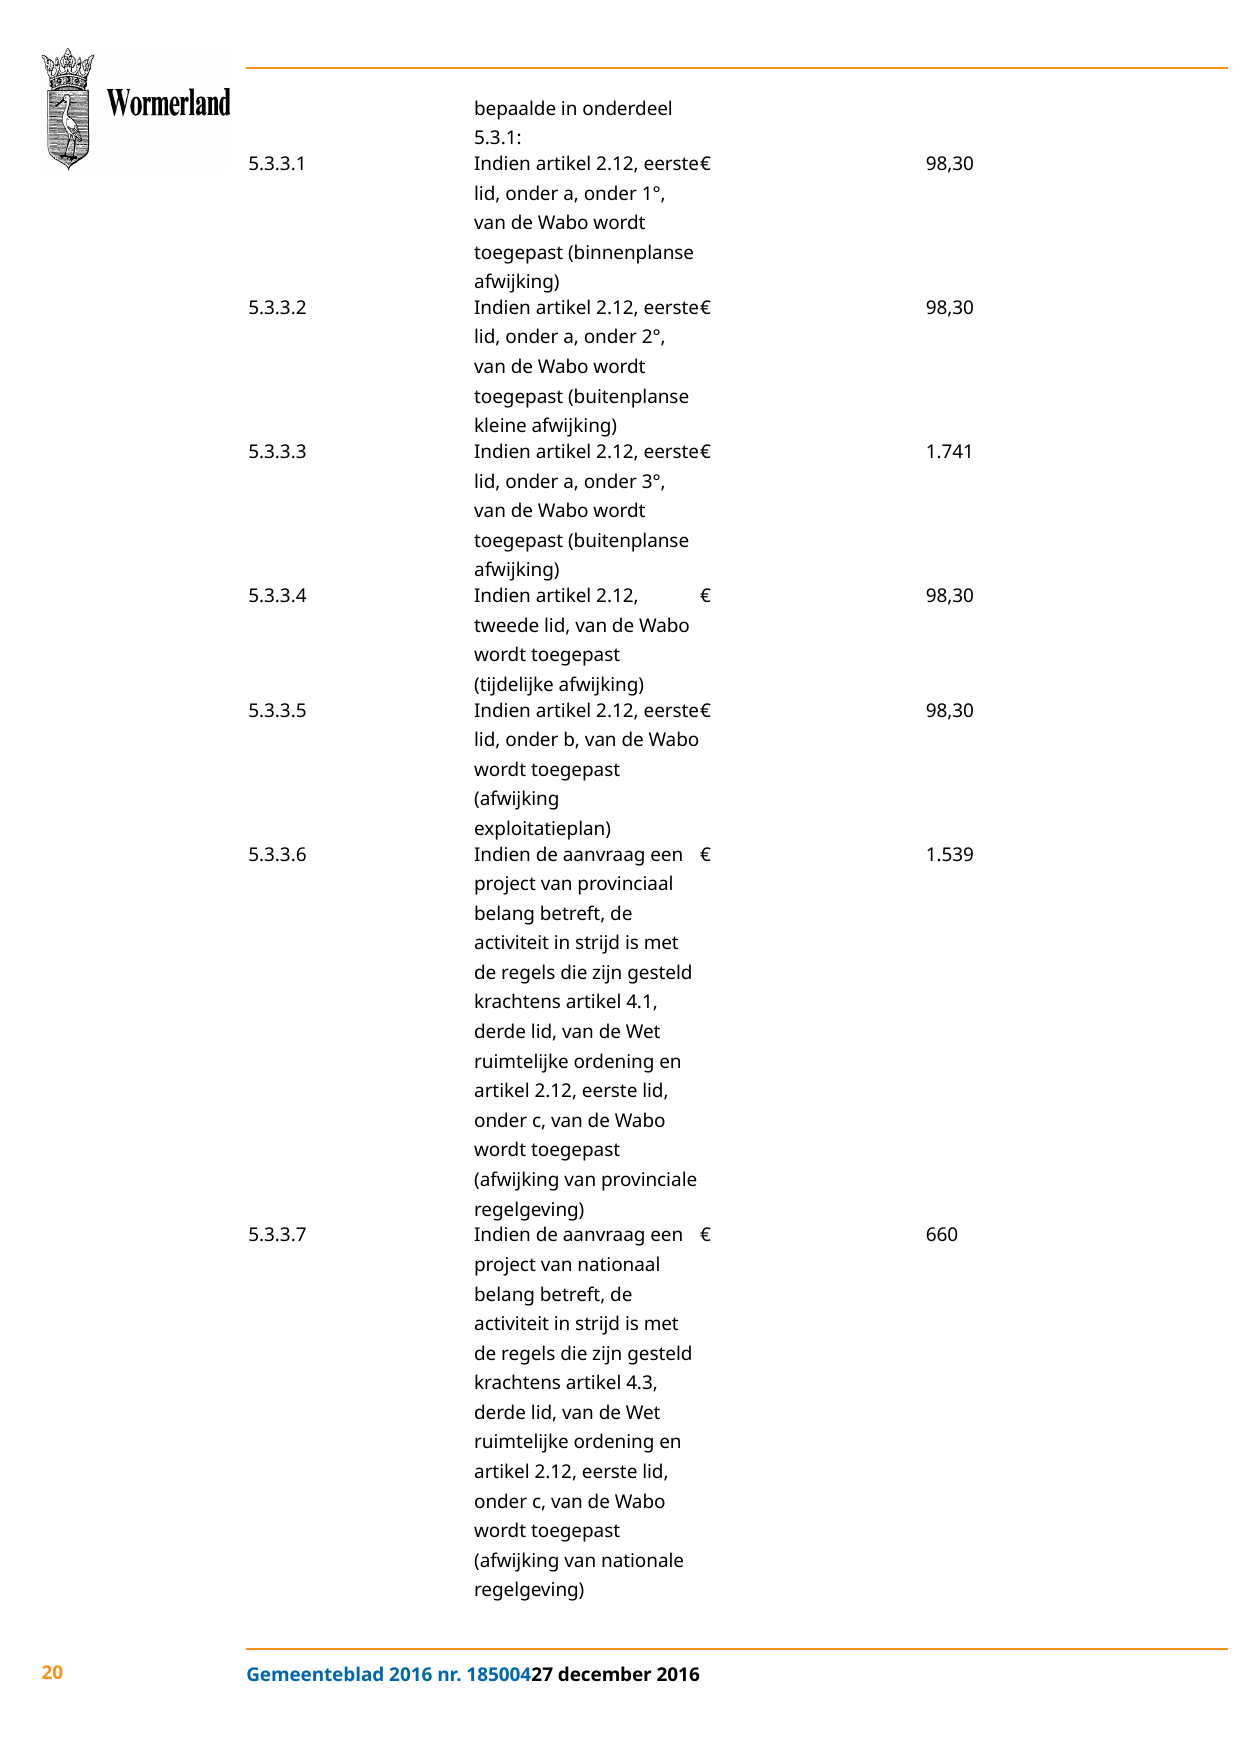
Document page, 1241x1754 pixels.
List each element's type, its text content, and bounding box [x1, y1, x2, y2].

table_cell 660 [926, 1222, 1152, 1602]
table_cell 5.3.3.6 [248, 841, 474, 1222]
table_cell 5.3.3.4 [248, 582, 474, 697]
table_cell Indien artikel 2.12, eerste lid, onder a, onder 1°, van de Wabo wordt toegepast (binnenplanse afwijking) [474, 150, 700, 294]
table_cell bepaalde in onderdeel 5.3.1: [474, 95, 700, 150]
table_cell 1.539 [926, 841, 1152, 1222]
table_cell 98,30 [926, 582, 1152, 697]
table_cell 5.3.3.5 [248, 697, 474, 841]
table_cell € [700, 438, 926, 582]
table_cell 98,30 [926, 150, 1152, 294]
table_cell € [700, 841, 926, 1222]
table_cell Indien artikel 2.12, eerste lid, onder b, van de Wabo wordt toegepast (afwijking exploitatieplan) [474, 697, 700, 841]
table_cell Indien de aanvraag een project van nationaal belang betreft, de activiteit in strijd is met de regels die zijn gesteld krachtens artikel 4.3, derde lid, van de Wet ruimtelijke ordening en artikel 2.12, eerste lid, onder c, van de Wabo wordt toegepast (afwijking van nationale regelgeving) [474, 1222, 700, 1602]
table_cell Indien artikel 2.12, eerste lid, onder a, onder 2°, van de Wabo wordt toegepast (buitenplanse kleine afwijking) [474, 294, 700, 438]
table_cell [700, 95, 926, 150]
table_cell € [700, 1222, 926, 1602]
table_cell 5.3.3.3 [248, 438, 474, 582]
table_cell [248, 95, 474, 150]
table_cell € [700, 150, 926, 294]
table_cell 98,30 [926, 294, 1152, 438]
table_cell 5.3.3.2 [248, 294, 474, 438]
table_cell 5.3.3.1 [248, 150, 474, 294]
table_cell 5.3.3.7 [248, 1222, 474, 1602]
picture [41, 47, 231, 172]
table_cell Indien de aanvraag een project van provinciaal belang betreft, de activiteit in strijd is met de regels die zijn gesteld krachtens artikel 4.1, derde lid, van de Wet ruimtelijke ordening en artikel 2.12, eerste lid, onder c, van de Wabo wordt toegepast (afwijking van provinciale regelgeving) [474, 841, 700, 1222]
table_cell Indien artikel 2.12, eerste lid, onder a, onder 3°, van de Wabo wordt toegepast (buitenplanse afwijking) [474, 438, 700, 582]
table_cell Indien artikel 2.12, tweede lid, van de Wabo wordt toegepast (tijdelijke afwijking) [474, 582, 700, 697]
table_cell € [700, 294, 926, 438]
table_cell 98,30 [926, 697, 1152, 841]
table_cell 1.741 [926, 438, 1152, 582]
table_cell € [700, 582, 926, 697]
table_cell € [700, 697, 926, 841]
